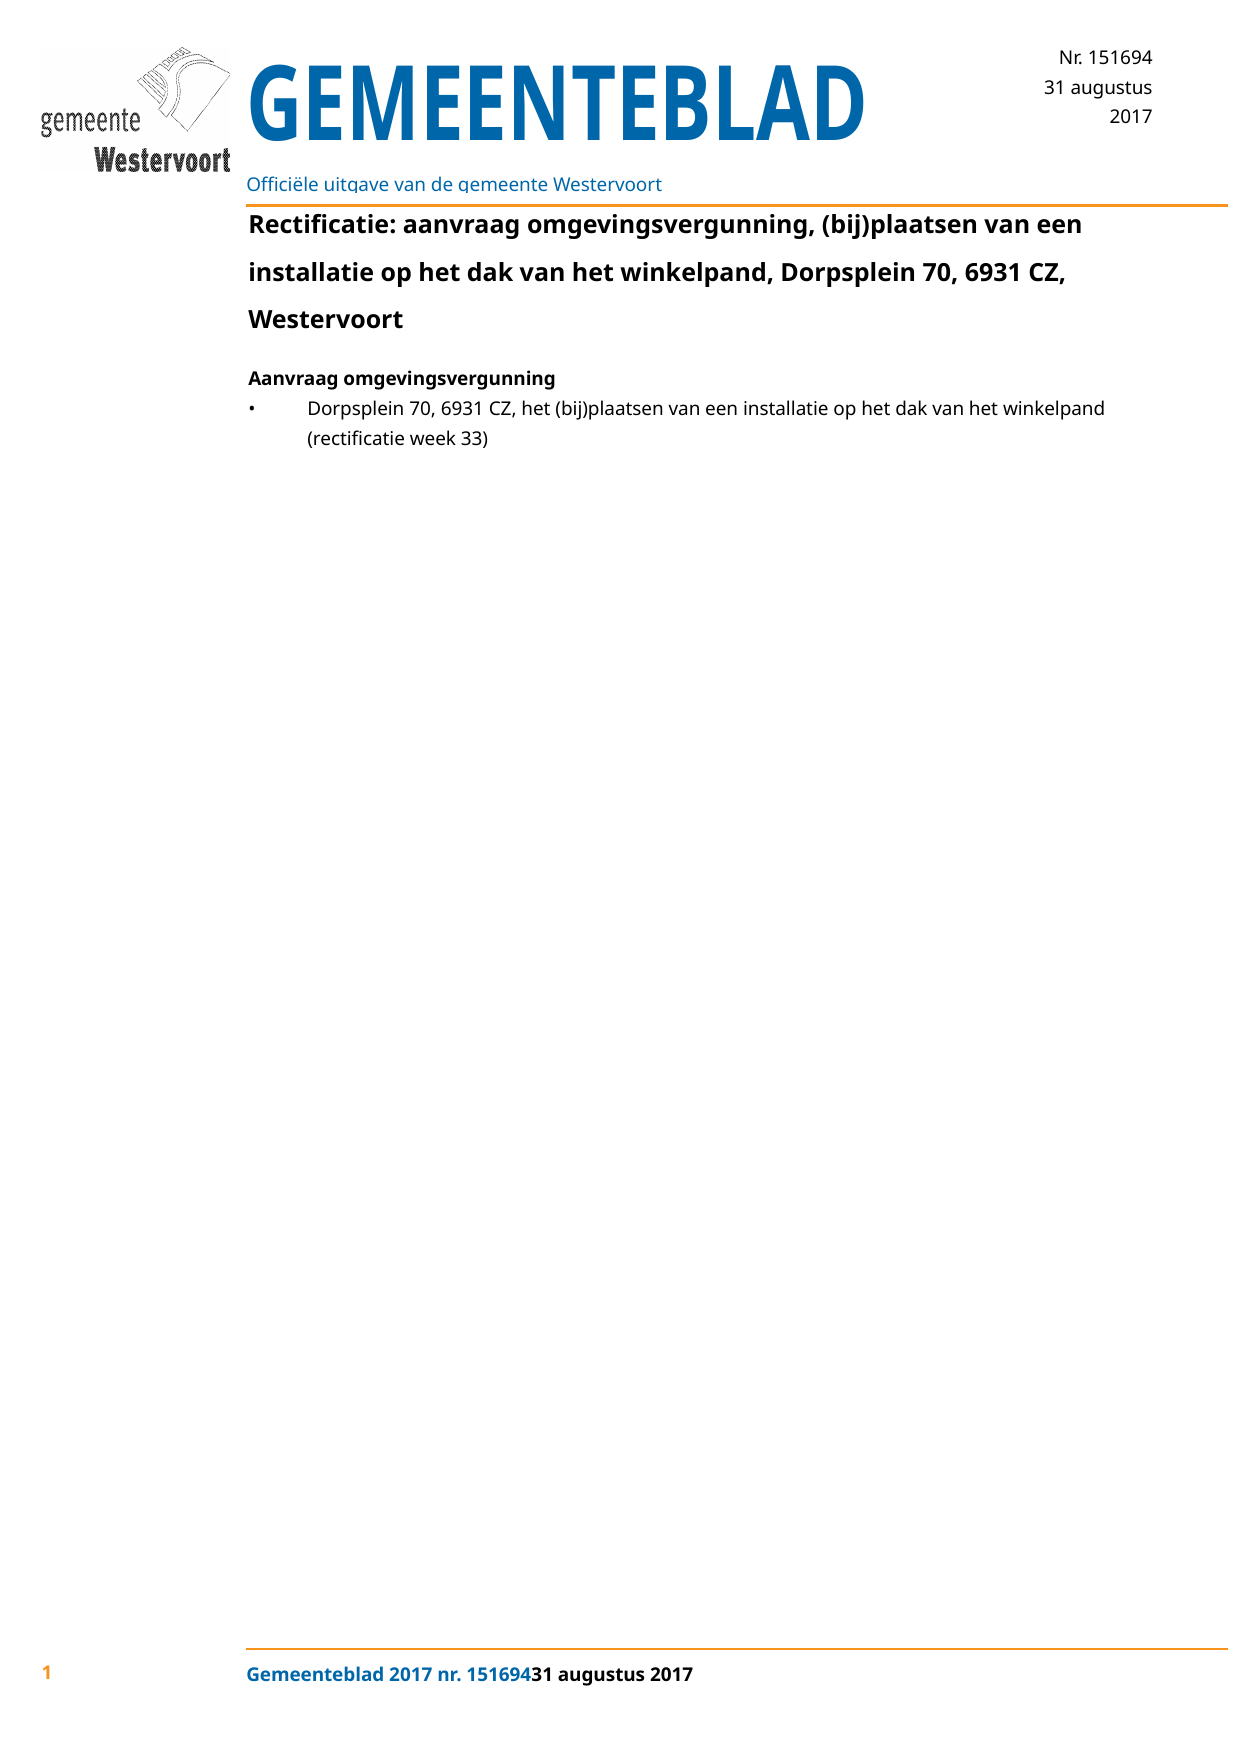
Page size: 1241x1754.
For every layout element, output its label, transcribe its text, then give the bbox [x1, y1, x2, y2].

picture [41, 47, 231, 172]
list Dorpsplein 70, 6931 CZ, het (bij)plaatsen van een installatie op het dak van het winkelpand (rectificatie week 33) [248, 395, 1152, 450]
text Rectificatie: aanvraag omgevingsvergunning, (bij)plaatsen van een installatie op het dak van het winkelpand, Dorpsplein 70, 6931 CZ, Westervoort [248, 207, 1152, 336]
text Aanvraag omgevingsvergunning [248, 366, 1152, 391]
